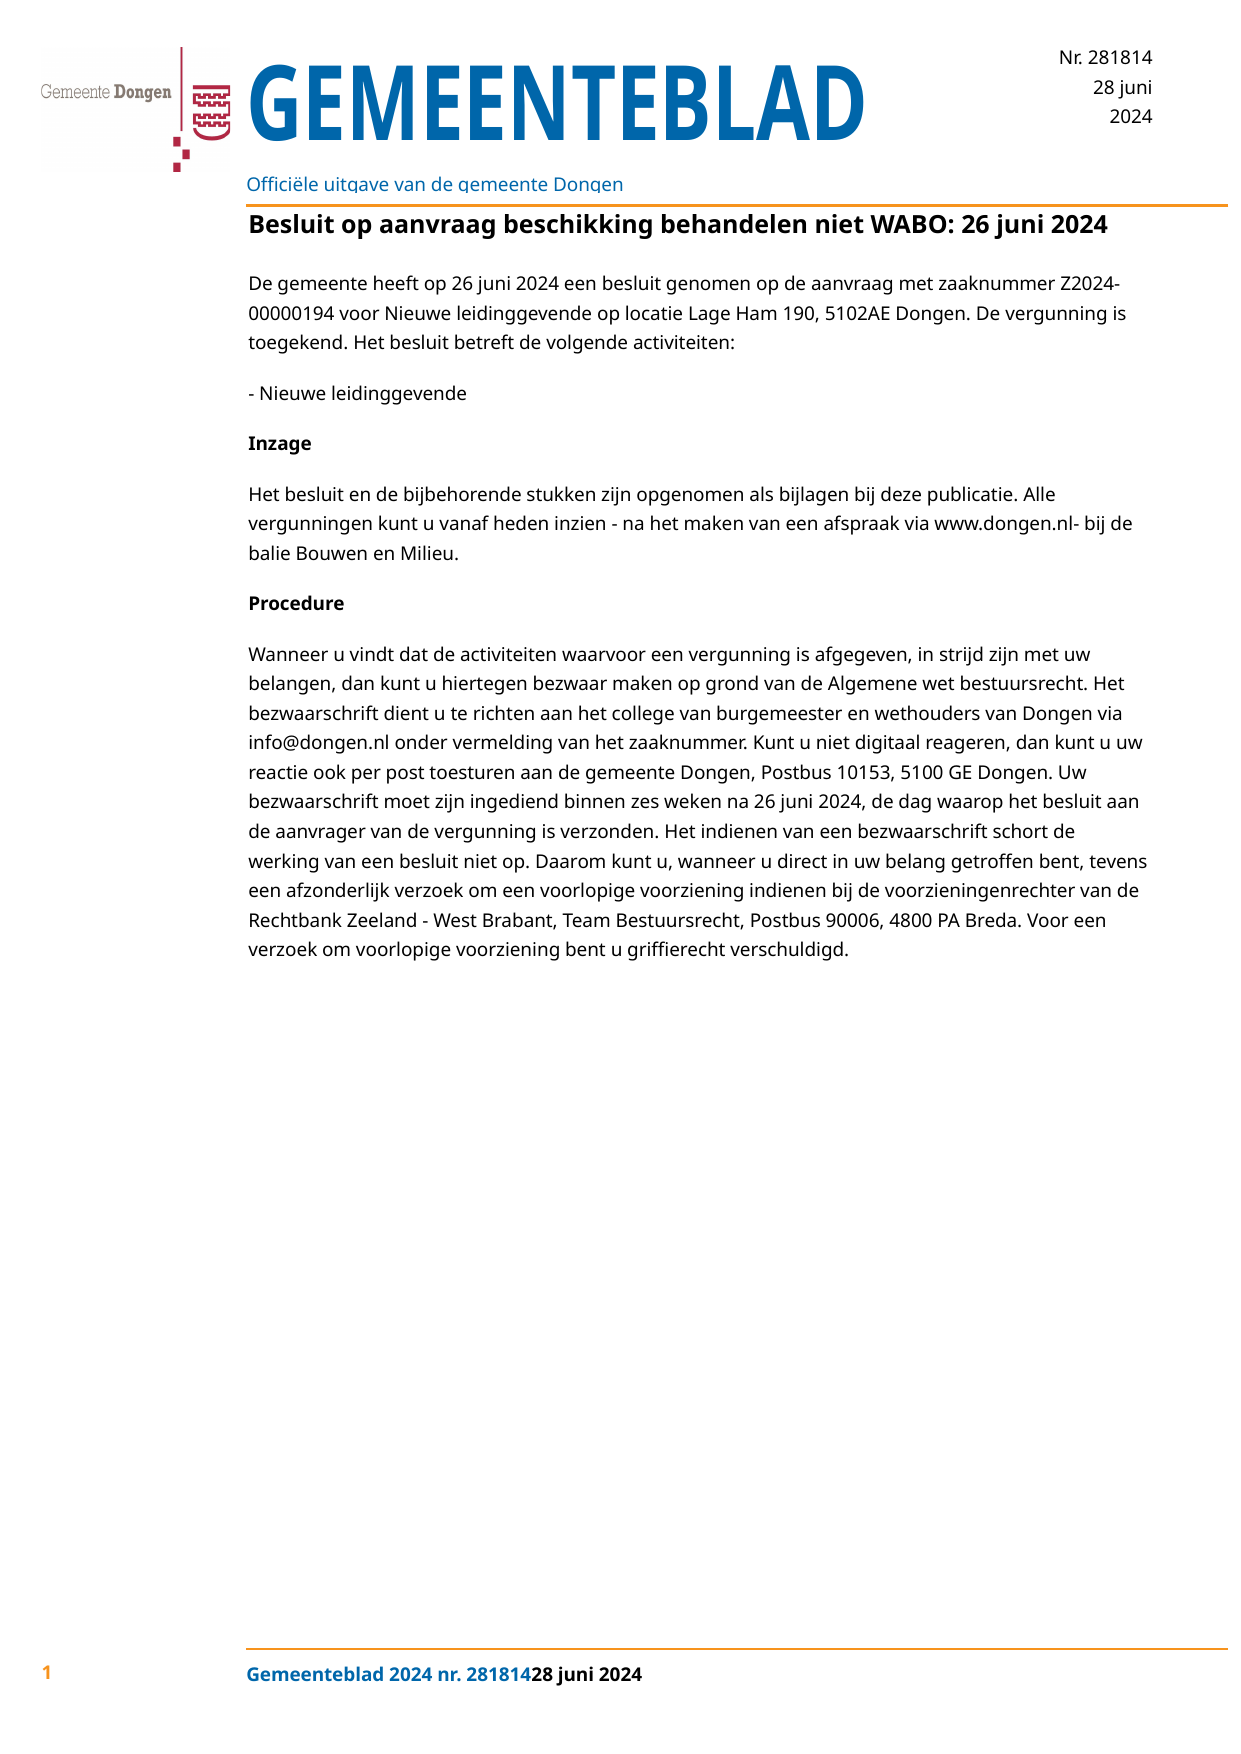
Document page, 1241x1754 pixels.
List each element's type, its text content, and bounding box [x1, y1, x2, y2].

text Het besluit en de bijbehorende stukken zijn opgenomen als bijlagen bij deze publicatie. Alle vergunningen kunt u vanaf heden inzien - na het maken van een afspraak via www.dongen.nl- bij de balie Bouwen en Milieu. [248, 481, 1152, 566]
text Procedure [248, 590, 1152, 616]
text Inzage [248, 430, 1152, 456]
picture [41, 47, 231, 172]
text De gemeente heeft op 26 juni 2024 een besluit genomen op de aanvraag met zaaknummer Z2024-00000194 voor Nieuwe leidinggevende op locatie Lage Ham 190, 5102AE Dongen. De vergunning is toegekend. Het besluit betreft de volgende activiteiten: [248, 270, 1152, 355]
text Wanneer u vindt dat de activiteiten waarvoor een vergunning is afgegeven, in strijd zijn met uw belangen, dan kunt u hiertegen bezwaar maken op grond van de Algemene wet bestuursrecht. Het bezwaarschrift dient u te richten aan het college van burgemeester en wethouders van Dongen via info@dongen.nl onder vermelding van het zaaknummer. Kunt u niet digitaal reageren, dan kunt u uw reactie ook per post toesturen aan de gemeente Dongen, Postbus 10153, 5100 GE Dongen. Uw bezwaarschrift moet zijn ingediend binnen zes weken na 26 juni 2024, de dag waarop het besluit aan de aanvrager van de vergunning is verzonden. Het indienen van een bezwaarschrift schort de werking van een besluit niet op. Daarom kunt u, wanneer u direct in uw belang getroffen bent, tevens een afzonderlijk verzoek om een voorlopige voorziening indienen bij de voorzieningenrechter van de Rechtbank Zeeland - West Brabant, Team Bestuursrecht, Postbus 90006, 4800 PA Breda. Voor een verzoek om voorlopige voorziening bent u griffierecht verschuldigd. [248, 641, 1152, 962]
text Besluit op aanvraag beschikking behandelen niet WABO: 26 juni 2024 [248, 207, 1152, 241]
text - Nieuwe leidinggevende [248, 380, 1152, 406]
